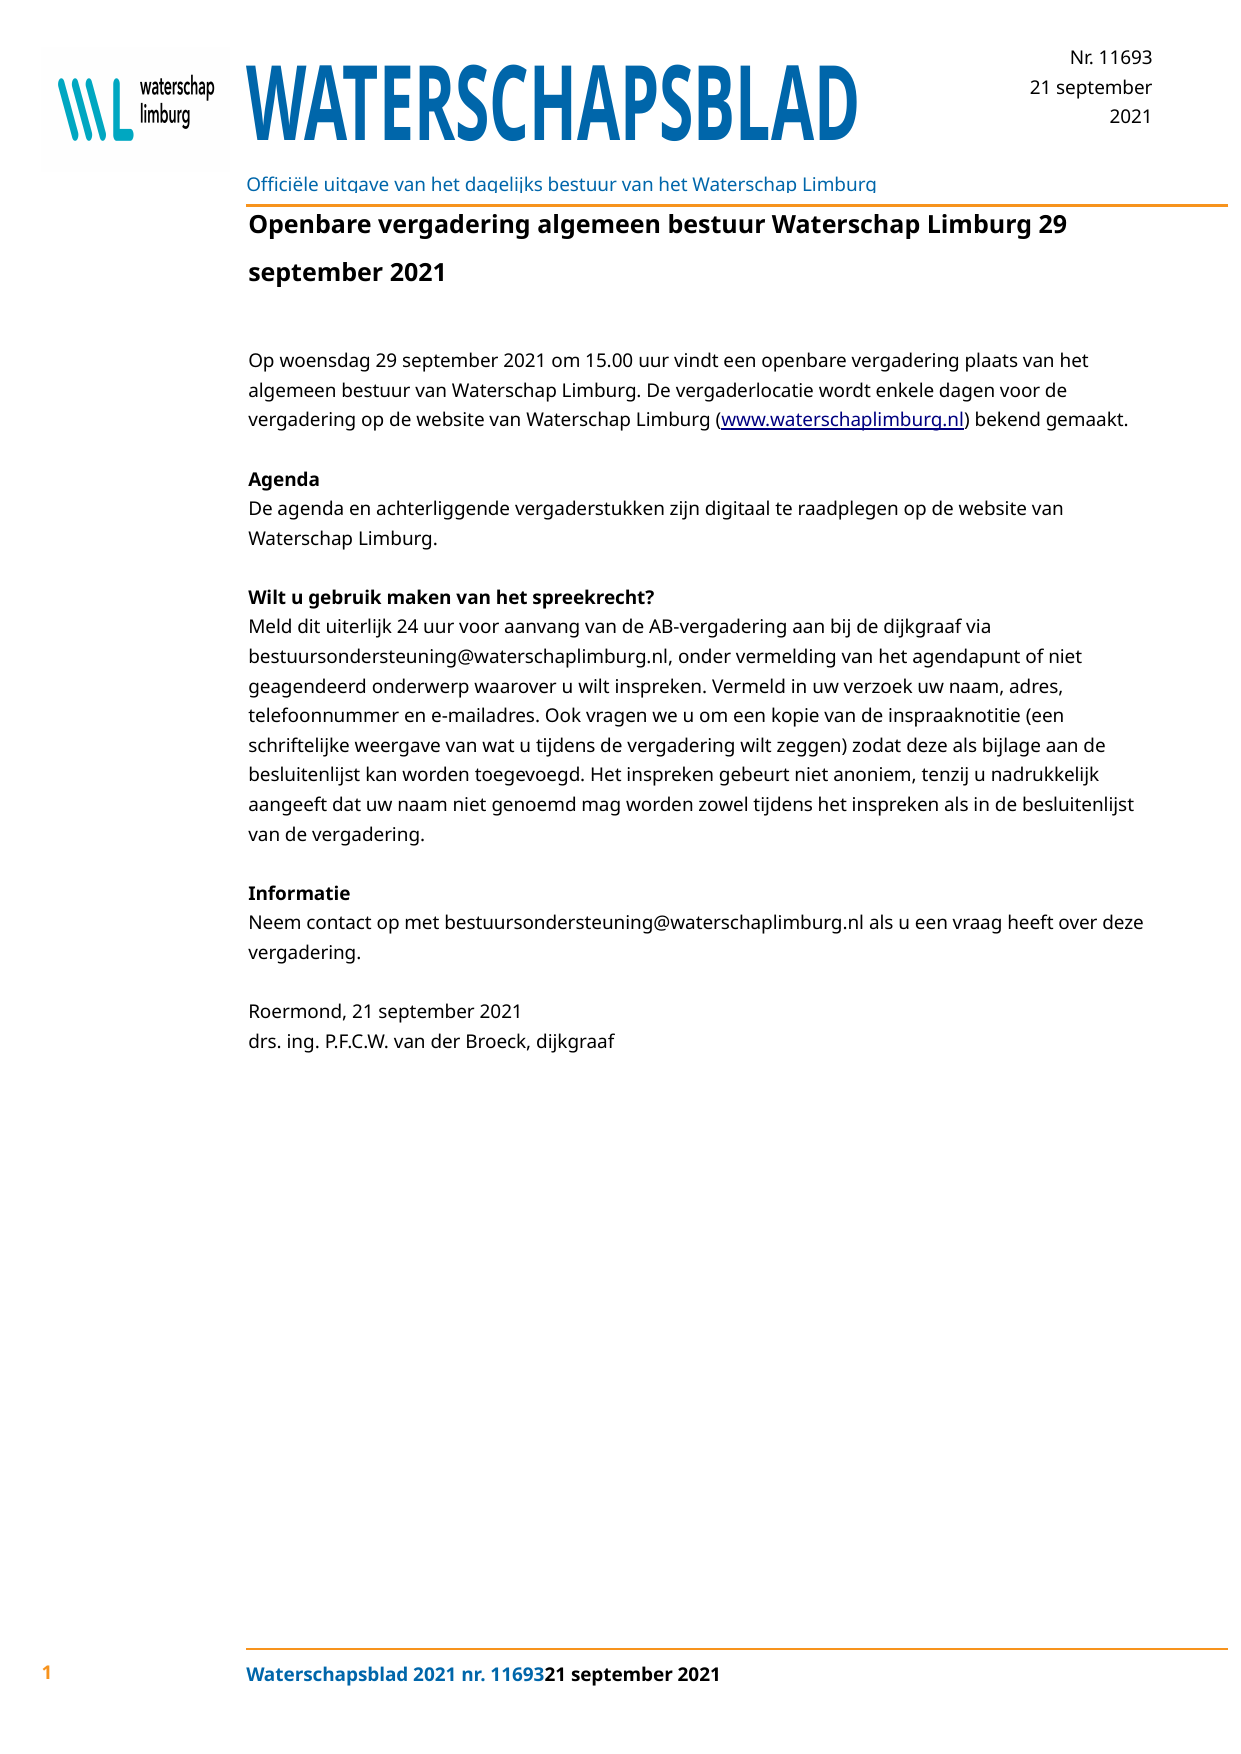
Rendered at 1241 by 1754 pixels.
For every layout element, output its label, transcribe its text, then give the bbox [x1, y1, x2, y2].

text De agenda en achterliggende vergaderstukken zijn digitaal te raadplegen op de website van Waterschap Limburg. [248, 495, 1152, 551]
picture [41, 47, 231, 172]
text Op woensdag 29 september 2021 om 15.00 uur vindt een openbare vergadering plaats van het algemeen bestuur van Waterschap Limburg. De vergaderlocatie wordt enkele dagen voor de vergadering op de website van Waterschap Limburg (www.waterschaplimburg.nl) bekend gemaakt. [248, 347, 1152, 432]
text drs. ing. P.F.C.W. van der Broeck, dijkgraaf [248, 1028, 1152, 1054]
text Informatie [248, 880, 1152, 906]
text Wilt u gebruik maken van het spreekrecht? [248, 584, 1152, 610]
text Roermond, 21 september 2021 [248, 998, 1152, 1024]
text Meld dit uiterlijk 24 uur voor aanvang van de AB-vergadering aan bij de dijkgraaf via bestuursondersteuning@waterschaplimburg.nl, onder vermelding van het agendapunt of niet geagendeerd onderwerp waarover u wilt inspreken. Vermeld in uw verzoek uw naam, adres, telefoonnummer en e-mailadres. Ook vragen we u om een kopie van de inspraaknotitie (een schriftelijke weergave van wat u tijdens de vergadering wilt zeggen) zodat deze als bijlage aan de besluitenlijst kan worden toegevoegd. Het inspreken gebeurt niet anoniem, tenzij u nadrukkelijk aangeeft dat uw naam niet genoemd mag worden zowel tijdens het inspreken als in de besluitenlijst van de vergadering. [248, 614, 1152, 847]
text Openbare vergadering algemeen bestuur Waterschap Limburg 29 september 2021 [248, 207, 1152, 288]
text Agenda [248, 466, 1152, 492]
text Neem contact op met bestuursondersteuning@waterschaplimburg.nl als u een vraag heeft over deze vergadering. [248, 909, 1152, 965]
